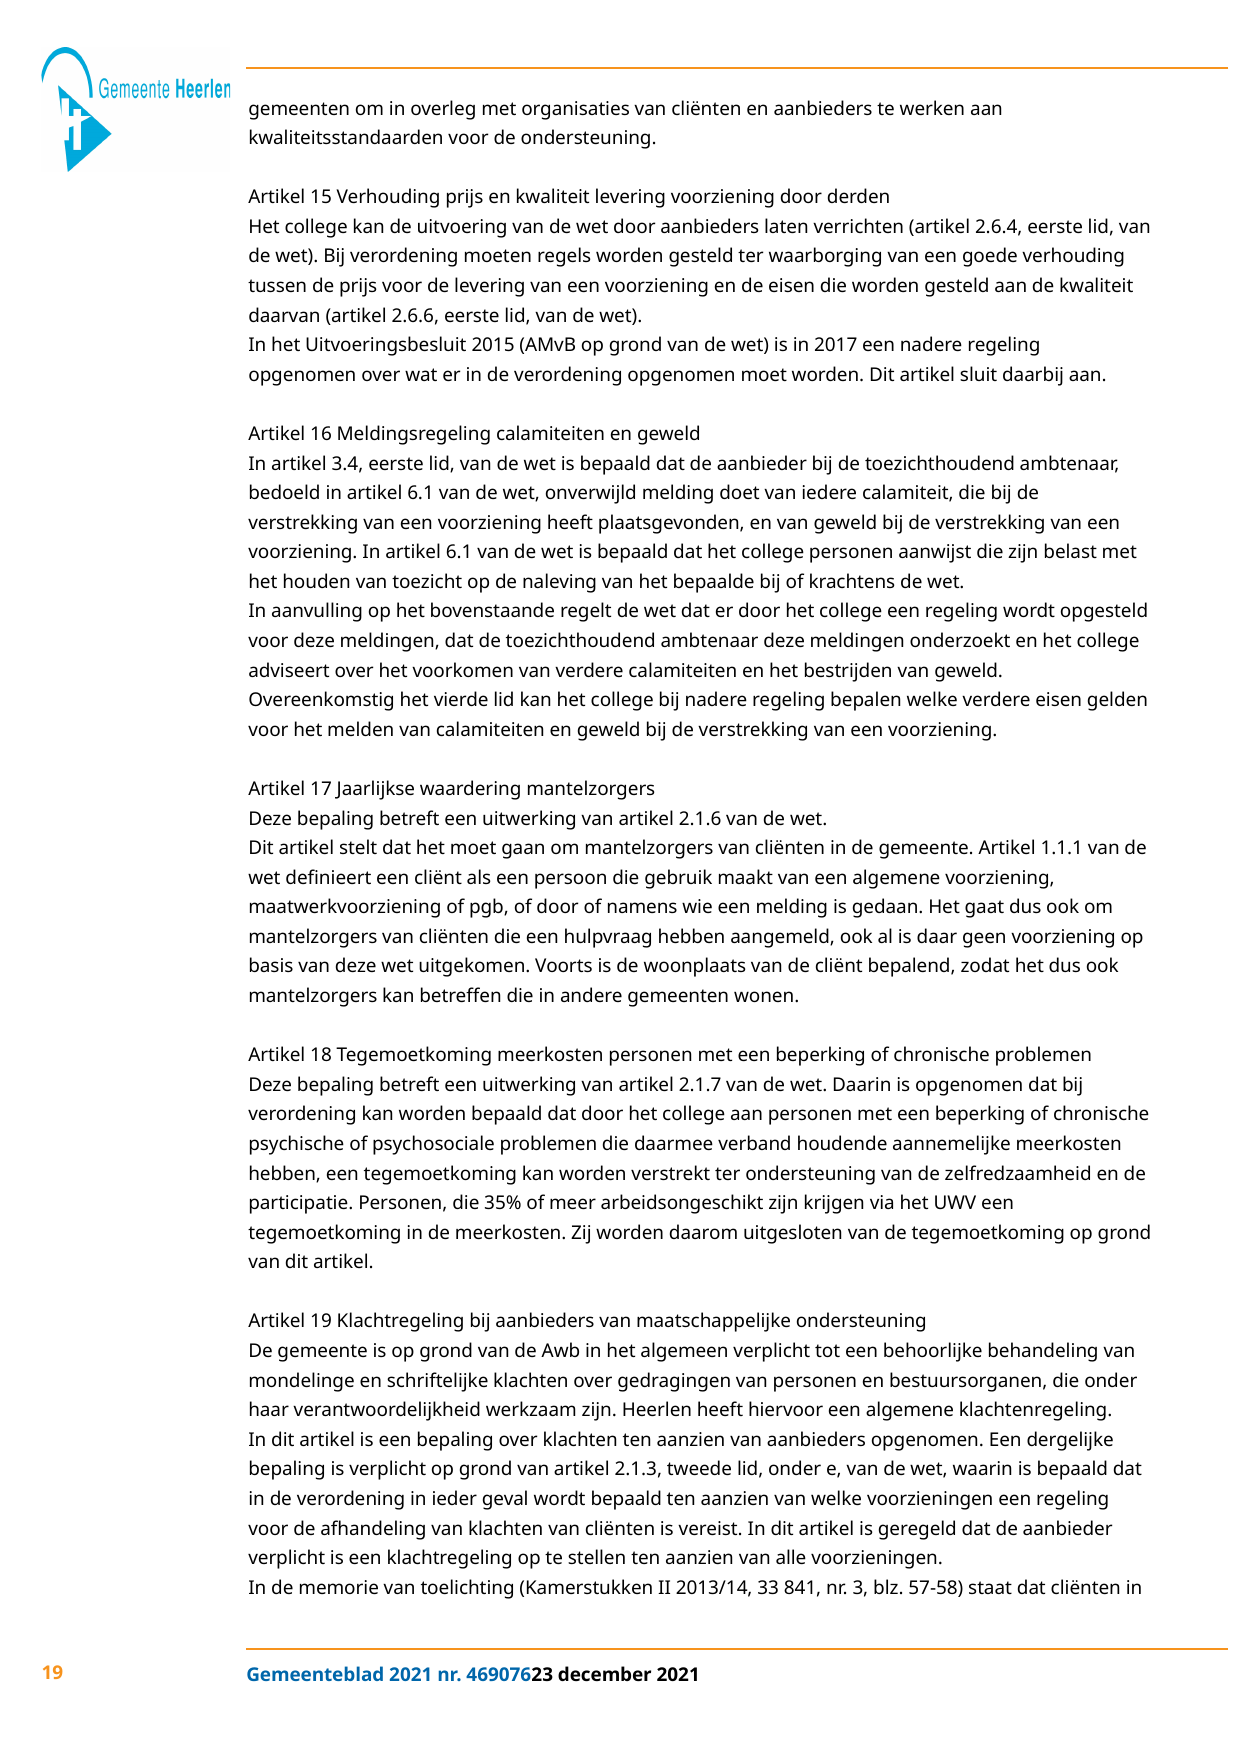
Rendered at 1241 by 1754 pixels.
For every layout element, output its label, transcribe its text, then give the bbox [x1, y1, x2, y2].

text Artikel 19 Klachtregeling bij aanbieders van maatschappelijke ondersteuning [248, 1308, 1152, 1333]
picture [41, 47, 231, 172]
text Artikel 16 Meldingsregeling calamiteiten en geweld [248, 420, 1152, 446]
text In aanvulling op het bovenstaande regelt de wet dat er door het college een regeling wordt opgesteld voor deze meldingen, dat de toezichthoudend ambtenaar deze meldingen onderzoekt en het college adviseert over het voorkomen van verdere calamiteiten en het bestrijden van geweld. Overeenkomstig het vierde lid kan het college bij nadere regeling bepalen welke verdere eisen gelden voor het melden van calamiteiten en geweld bij de verstrekking van een voorziening. [248, 598, 1152, 742]
text Artikel 17 Jaarlijkse waardering mantelzorgers [248, 775, 1152, 801]
text Het college kan de uitvoering van de wet door aanbieders laten verrichten (artikel 2.6.4, eerste lid, van de wet). Bij verordening moeten regels worden gesteld ter waarborging van een goede verhouding tussen de prijs voor de levering van een voorziening en de eisen die worden gesteld aan de kwaliteit daarvan (artikel 2.6.6, eerste lid, van de wet). [248, 213, 1152, 328]
text De gemeente is op grond van de Awb in het algemeen verplicht tot een behoorlijke behandeling van mondelinge en schriftelijke klachten over gedragingen van personen en bestuursorganen, die onder haar verantwoordelijkheid werkzaam zijn. Heerlen heeft hiervoor een algemene klachtenregeling. [248, 1337, 1152, 1422]
text gemeenten om in overleg met organisaties van cliënten en aanbieders te werken aan kwaliteitsstandaarden voor de ondersteuning. [248, 95, 1152, 150]
text Deze bepaling betreft een uitwerking van artikel 2.1.7 van de wet. Daarin is opgenomen dat bij verordening kan worden bepaald dat door het college aan personen met een beperking of chronische psychische of psychosociale problemen die daarmee verband houdende aannemelijke meerkosten hebben, een tegemoetkoming kan worden verstrekt ter ondersteuning van de zelfredzaamheid en de participatie. Personen, die 35% of meer arbeidsongeschikt zijn krijgen via het UWV een tegemoetkoming in de meerkosten. Zij worden daarom uitgesloten van de tegemoetkoming op grond van dit artikel. [248, 1071, 1152, 1274]
text In de memorie van toelichting (Kamerstukken II 2013/14, 33 841, nr. 3, blz. 57-58) staat dat cliënten in [248, 1574, 1152, 1600]
text Deze bepaling betreft een uitwerking van artikel 2.1.6 van de wet. [248, 805, 1152, 831]
text Artikel 18 Tegemoetkoming meerkosten personen met een beperking of chronische problemen [248, 1041, 1152, 1067]
picture [41, 47, 59, 70]
text Dit artikel stelt dat het moet gaan om mantelzorgers van cliënten in de gemeente. Artikel 1.1.1 van de wet definieert een cliënt als een persoon die gebruik maakt van een algemene voorziening, maatwerkvoorziening of pgb, of door of namens wie een melding is gedaan. Het gaat dus ook om mantelzorgers van cliënten die een hulpvraag hebben aangemeld, ook al is daar geen voorziening op basis van deze wet uitgekomen. Voorts is de woonplaats van de cliënt bepalend, zodat het dus ook mantelzorgers kan betreffen die in andere gemeenten wonen. [248, 834, 1152, 1008]
text In artikel 3.4, eerste lid, van de wet is bepaald dat de aanbieder bij de toezichthoudend ambtenaar, bedoeld in artikel 6.1 van de wet, onverwijld melding doet van iedere calamiteit, die bij de verstrekking van een voorziening heeft plaatsgevonden, en van geweld bij de verstrekking van een voorziening. In artikel 6.1 van de wet is bepaald dat het college personen aanwijst die zijn belast met het houden van toezicht op de naleving van het bepaalde bij of krachtens de wet. [248, 450, 1152, 594]
text In het Uitvoeringsbesluit 2015 (AMvB op grond van de wet) is in 2017 een nadere regeling opgenomen over wat er in de verordening opgenomen moet worden. Dit artikel sluit daarbij aan. [248, 331, 1152, 387]
text In dit artikel is een bepaling over klachten ten aanzien van aanbieders opgenomen. Een dergelijke bepaling is verplicht op grond van artikel 2.1.3, tweede lid, onder e, van de wet, waarin is bepaald dat in de verordening in ieder geval wordt bepaald ten aanzien van welke voorzieningen een regeling voor de afhandeling van klachten van cliënten is vereist. In dit artikel is geregeld dat de aanbieder verplicht is een klachtregeling op te stellen ten aanzien van alle voorzieningen. [248, 1426, 1152, 1570]
text Artikel 15 Verhouding prijs en kwaliteit levering voorziening door derden [248, 183, 1152, 209]
